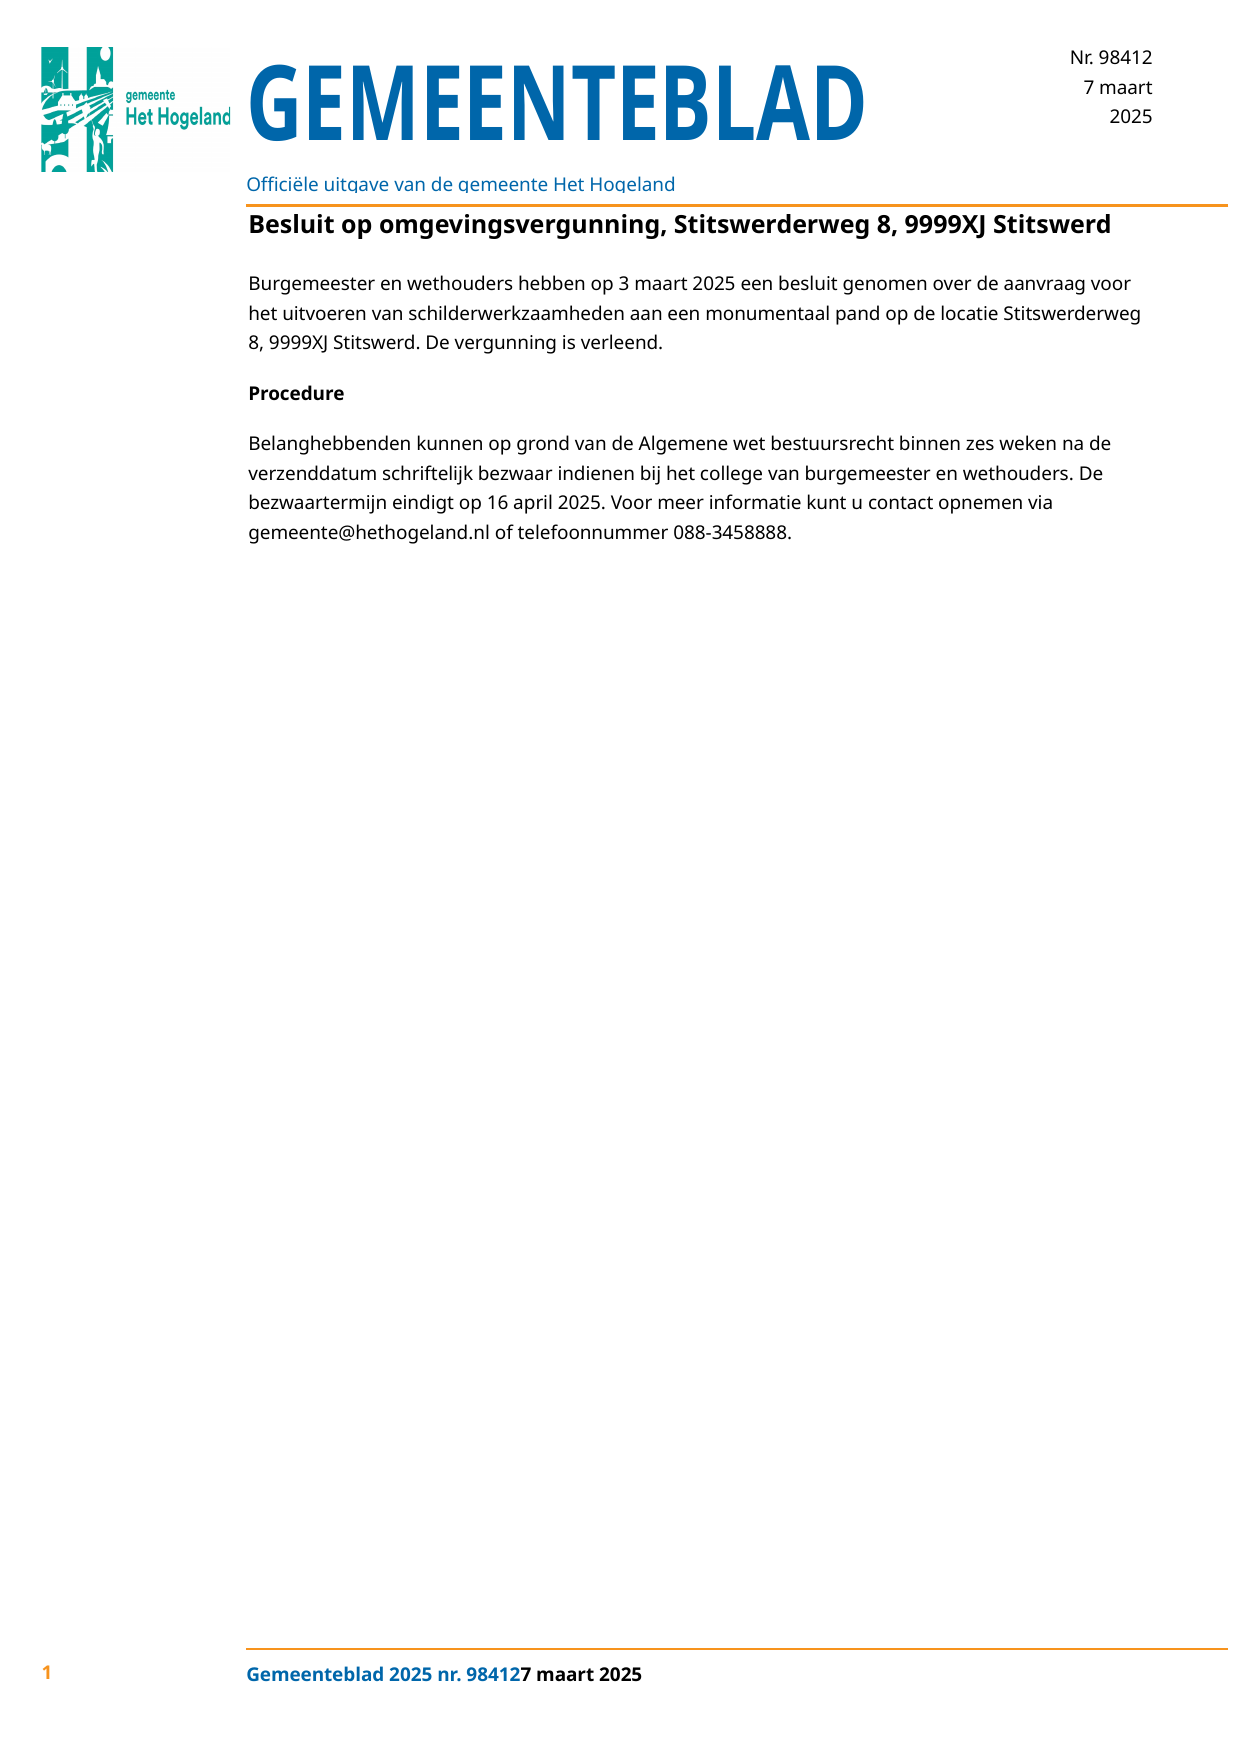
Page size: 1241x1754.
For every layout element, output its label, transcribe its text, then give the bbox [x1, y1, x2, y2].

text Belanghebbenden kunnen op grond van de Algemene wet bestuursrecht binnen zes weken na de verzenddatum schriftelijk bezwaar indienen bij het college van burgemeester en wethouders. De bezwaartermijn eindigt op 16 april 2025. Voor meer informatie kunt u contact opnemen via gemeente@hethogeland.nl of telefoonnummer 088-3458888. [248, 430, 1152, 545]
text Procedure [248, 380, 1152, 406]
picture [41, 47, 231, 172]
text Besluit op omgevingsvergunning, Stitswerderweg 8, 9999XJ Stitswerd [248, 207, 1152, 241]
text Burgemeester en wethouders hebben op 3 maart 2025 een besluit genomen over de aanvraag voor het uitvoeren van schilderwerkzaamheden aan een monumentaal pand op de locatie Stitswerderweg 8, 9999XJ Stitswerd. De vergunning is verleend. [248, 270, 1152, 355]
